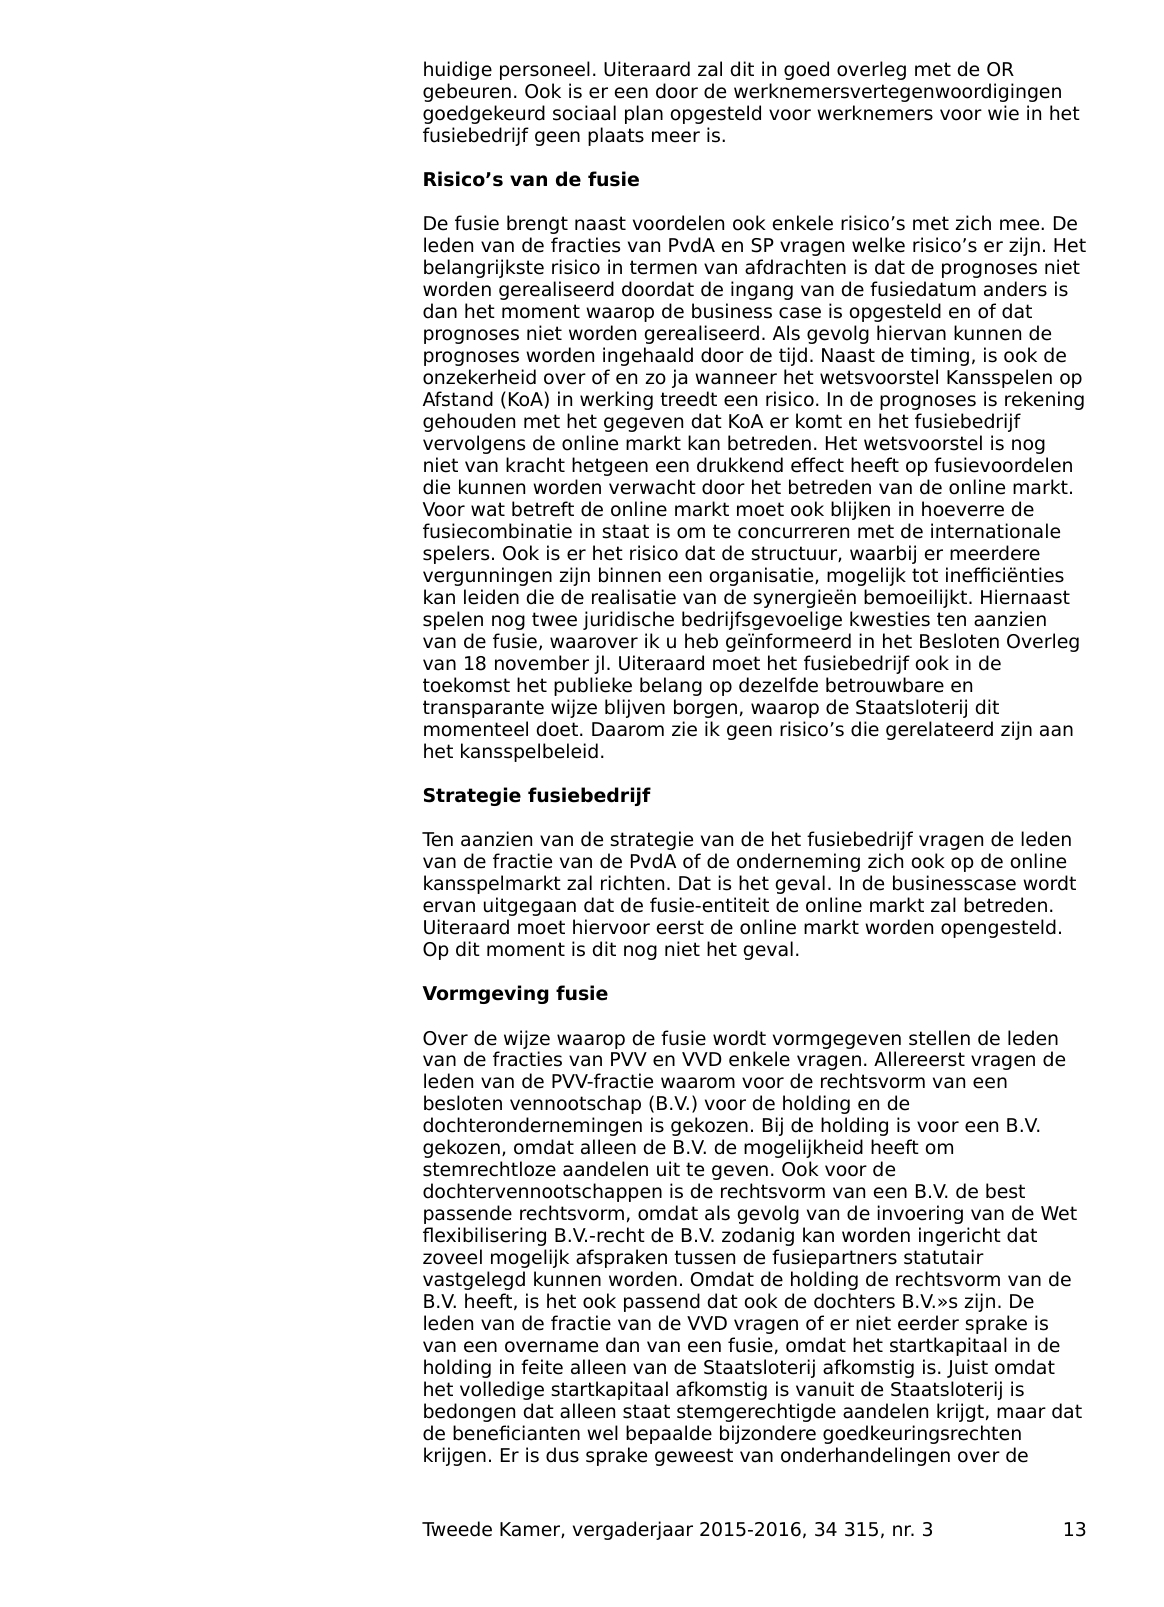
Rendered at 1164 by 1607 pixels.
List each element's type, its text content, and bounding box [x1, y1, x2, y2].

text huidige personeel. Uiteraard zal dit in goed overleg met de OR gebeuren. Ook is er een door de werknemersvertegenwoordigingen goedgekeurd sociaal plan opgesteld voor werknemers voor wie in het fusiebedrijf geen plaats meer is. [422, 59, 1087, 147]
subtitle Risico’s van de fusie [422, 169, 1087, 191]
subtitle Vormgeving fusie [422, 983, 1087, 1005]
text De fusie brengt naast voordelen ook enkele risico’s met zich mee. De leden van de fracties van PvdA en SP vragen welke risico’s er zijn. Het belangrijkste risico in termen van afdrachten is dat de prognoses niet worden gerealiseerd doordat de ingang van de fusiedatum anders is dan het moment waarop de business case is opgesteld en of dat prognoses niet worden gerealiseerd. Als gevolg hiervan kunnen de prognoses worden ingehaald door de tijd. Naast de timing, is ook de onzekerheid over of en zo ja wanneer het wetsvoorstel Kansspelen op Afstand (KoA) in werking treedt een risico. In de prognoses is rekening gehouden met het gegeven dat KoA er komt en het fusiebedrijf vervolgens de online markt kan betreden. Het wetsvoorstel is nog niet van kracht hetgeen een drukkend effect heeft op fusievoordelen die kunnen worden verwacht door het betreden van de online markt. Voor wat betreft de online markt moet ook blijken in hoeverre de fusiecombinatie in staat is om te concurreren met de internationale spelers. Ook is er het risico dat de structuur, waarbij er meerdere vergunningen zijn binnen een organisatie, mogelijk tot inefficiënties kan leiden die de realisatie van de synergieën bemoeilijkt. Hiernaast spelen nog twee juridische bedrijfsgevoelige kwesties ten aanzien van de fusie, waarover ik u heb geïnformeerd in het Besloten Overleg van 18 november jl. Uiteraard moet het fusiebedrijf ook in de toekomst het publieke belang op dezelfde betrouwbare en transparante wijze blijven borgen, waarop de Staatsloterij dit momenteel doet. Daarom zie ik geen risico’s die gerelateerd zijn aan het kansspelbeleid. [422, 213, 1087, 763]
text Over de wijze waarop de fusie wordt vormgegeven stellen de leden van de fracties van PVV en VVD enkele vragen. Allereerst vragen de leden van de PVV-fractie waarom voor de rechtsvorm van een besloten vennootschap (B.V.) voor de holding en de dochterondernemingen is gekozen. Bij de holding is voor een B.V. gekozen, omdat alleen de B.V. de mogelijkheid heeft om stemrechtloze aandelen uit te geven. Ook voor de dochtervennootschappen is de rechtsvorm van een B.V. de best passende rechtsvorm, omdat als gevolg van de invoering van de Wet flexibilisering B.V.-recht de B.V. zodanig kan worden ingericht dat zoveel mogelijk afspraken tussen de fusiepartners statutair vastgelegd kunnen worden. Omdat de holding de rechtsvorm van de B.V. heeft, is het ook passend dat ook de dochters B.V.»s zijn. De leden van de fractie van de VVD vragen of er niet eerder sprake is van een overname dan van een fusie, omdat het startkapitaal in de holding in feite alleen van de Staatsloterij afkomstig is. Juist omdat het volledige startkapitaal afkomstig is vanuit de Staatsloterij is bedongen dat alleen staat stemgerechtigde aandelen krijgt, maar dat de beneficianten wel bepaalde bijzondere goedkeuringsrechten krijgen. Er is dus sprake geweest van onderhandelingen over de [422, 1027, 1087, 1467]
subtitle Strategie fusiebedrijf [422, 785, 1087, 807]
text Ten aanzien van de strategie van de het fusiebedrijf vragen de leden van de fractie van de PvdA of de onderneming zich ook op de online kansspelmarkt zal richten. Dat is het geval. In de businesscase wordt ervan uitgegaan dat de fusie-entiteit de online markt zal betreden. Uiteraard moet hiervoor eerst de online markt worden opengesteld. Op dit moment is dit nog niet het geval. [422, 829, 1087, 961]
